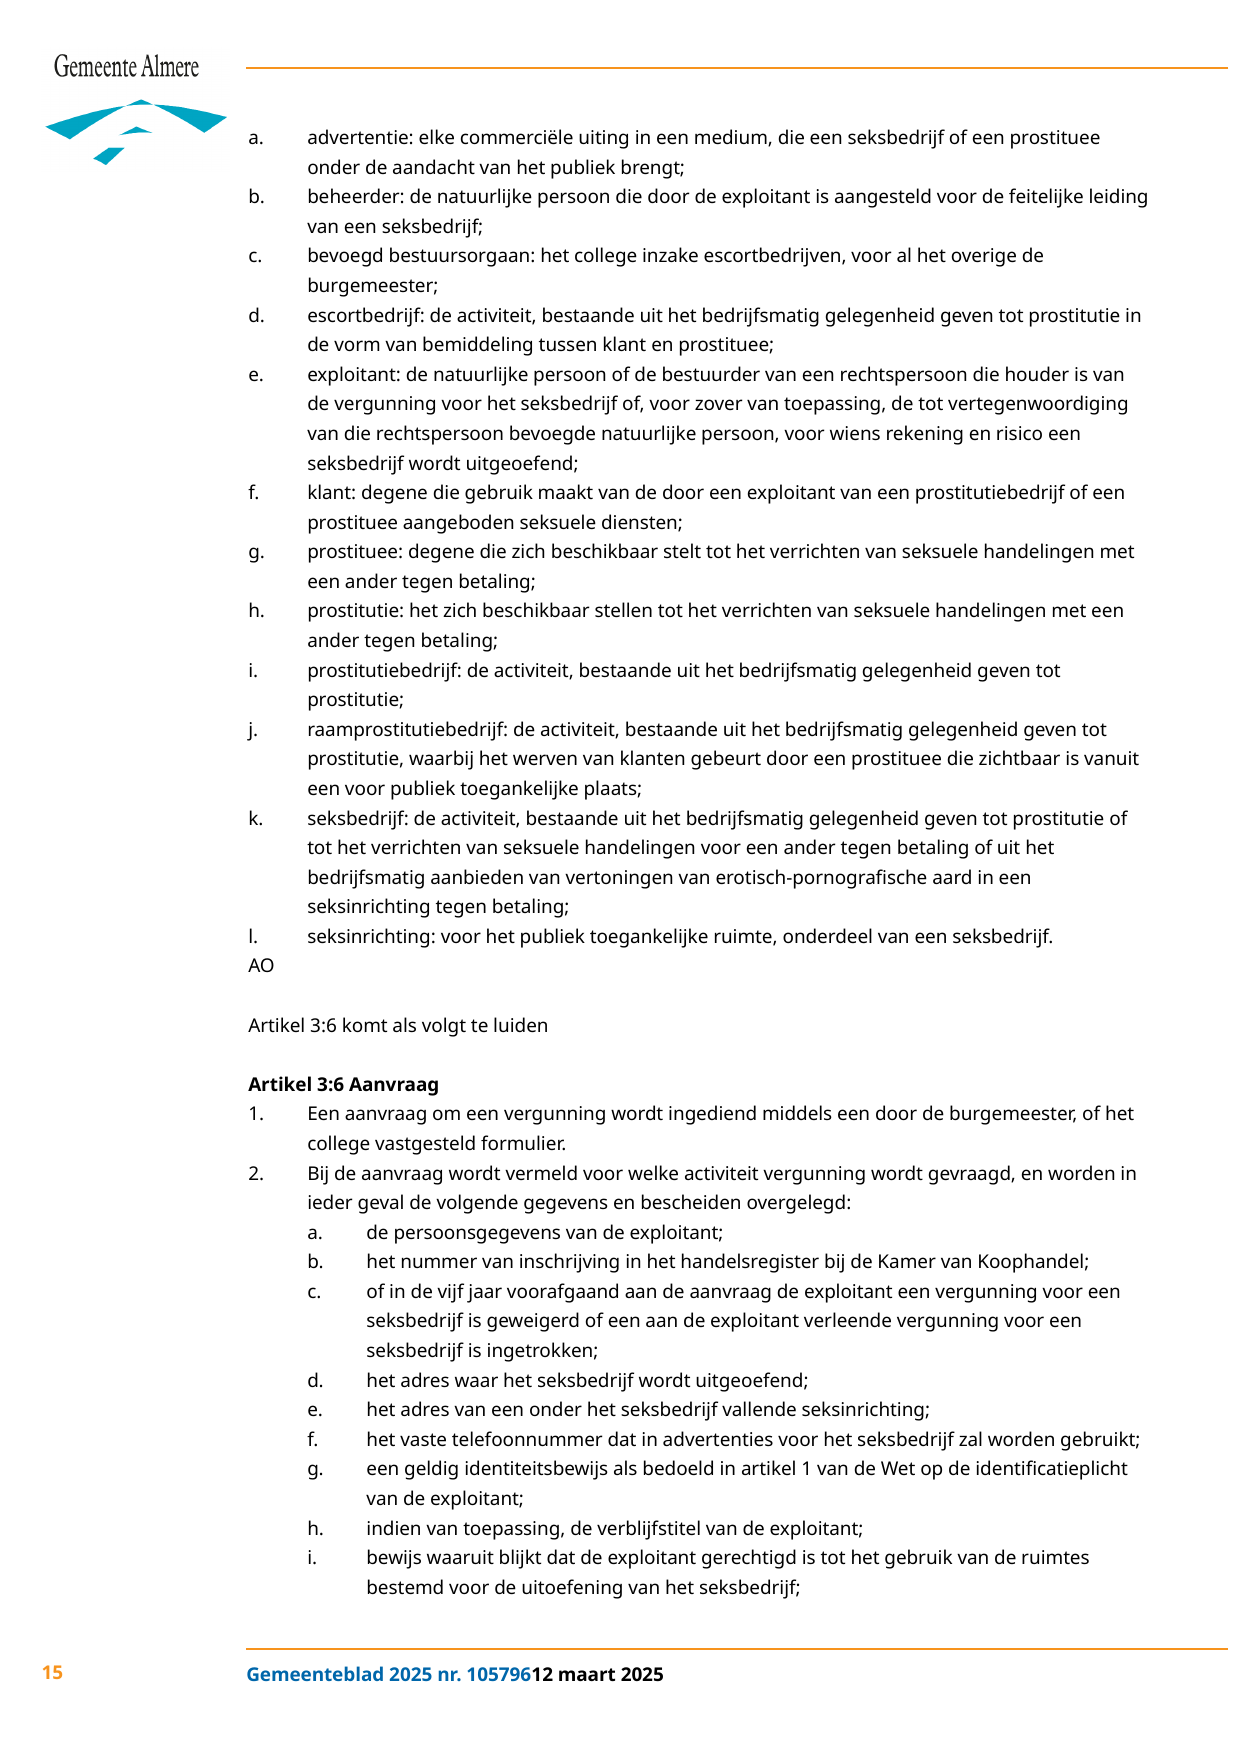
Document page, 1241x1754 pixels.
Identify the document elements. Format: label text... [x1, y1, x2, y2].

list indien van toepassing, de verblijfstitel van de exploitant; [307, 1515, 1152, 1541]
text Artikel 3:6 komt als volgt te luiden [248, 1012, 1152, 1038]
list een geldig identiteitsbewijs als bedoeld in artikel 1 van de Wet op de identificatieplicht van de exploitant; [307, 1456, 1152, 1511]
list het nummer van inschrijving in het handelsregister bij de Kamer van Koophandel; [307, 1248, 1152, 1274]
list of in de vijf jaar voorafgaand aan de aanvraag de exploitant een vergunning voor een seksbedrijf is geweigerd of een aan de exploitant verleende vergunning voor een seksbedrijf is ingetrokken; [307, 1278, 1152, 1363]
list prostitutiebedrijf: de activiteit, bestaande uit het bedrijfsmatig gelegenheid geven tot prostitutie; [248, 657, 1152, 712]
list raamprostitutiebedrijf: de activiteit, bestaande uit het bedrijfsmatig gelegenheid geven tot prostitutie, waarbij het werven van klanten gebeurt door een prostituee die zichtbaar is vanuit een voor publiek toegankelijke plaats; [248, 716, 1152, 801]
text Artikel 3:6 Aanvraag [248, 1071, 1152, 1097]
list advertentie: elke commerciële uiting in een medium, die een seksbedrijf of een prostituee onder de aandacht van het publiek brengt; [248, 124, 1152, 180]
list Een aanvraag om een vergunning wordt ingediend middels een door de burgemeester, of het college vastgesteld formulier. [248, 1101, 1152, 1156]
list prostituee: degene die zich beschikbaar stelt tot het verrichten van seksuele handelingen met een ander tegen betaling; [248, 538, 1152, 594]
list exploitant: de natuurlijke persoon of de bestuurder van een rechtspersoon die houder is van de vergunning voor het seksbedrijf of, voor zover van toepassing, de tot vertegenwoordiging van die rechtspersoon bevoegde natuurlijke persoon, voor wiens rekening en risico een seksbedrijf wordt uitgeoefend; [248, 361, 1152, 476]
list bewijs waaruit blijkt dat de exploitant gerechtigd is tot het gebruik van de ruimtes bestemd voor de uitoefening van het seksbedrijf; [307, 1544, 1152, 1600]
list seksinrichting: voor het publiek toegankelijke ruimte, onderdeel van een seksbedrijf. [248, 923, 1152, 949]
list het vaste telefoonnummer dat in advertenties voor het seksbedrijf zal worden gebruikt; [307, 1426, 1152, 1452]
list beheerder: de natuurlijke persoon die door de exploitant is aangesteld voor de feitelijke leiding van een seksbedrijf; [248, 183, 1152, 239]
list bevoegd bestuursorgaan: het college inzake escortbedrijven, voor al het overige de burgemeester; [248, 243, 1152, 298]
list het adres van een onder het seksbedrijf vallende seksinrichting; [307, 1396, 1152, 1422]
list seksbedrijf: de activiteit, bestaande uit het bedrijfsmatig gelegenheid geven tot prostitutie of tot het verrichten van seksuele handelingen voor een ander tegen betaling of uit het bedrijfsmatig aanbieden van vertoningen van erotisch-pornografische aard in een seksinrichting tegen betaling; [248, 805, 1152, 919]
list de persoonsgegevens van de exploitant; [307, 1219, 1152, 1245]
list escortbedrijf: de activiteit, bestaande uit het bedrijfsmatig gelegenheid geven tot prostitutie in de vorm van bemiddeling tussen klant en prostituee; [248, 302, 1152, 357]
list het adres waar het seksbedrijf wordt uitgeoefend; [307, 1367, 1152, 1393]
picture [41, 47, 231, 172]
list prostitutie: het zich beschikbaar stellen tot het verrichten van seksuele handelingen met een ander tegen betaling; [248, 598, 1152, 653]
list klant: degene die gebruik maakt van de door een exploitant van een prostitutiebedrijf of een prostituee aangeboden seksuele diensten; [248, 479, 1152, 535]
text AO [248, 953, 1152, 978]
list Bij de aanvraag wordt vermeld voor welke activiteit vergunning wordt gevraagd, en worden in ieder geval de volgende gegevens en bescheiden overgelegd: [248, 1160, 1152, 1215]
